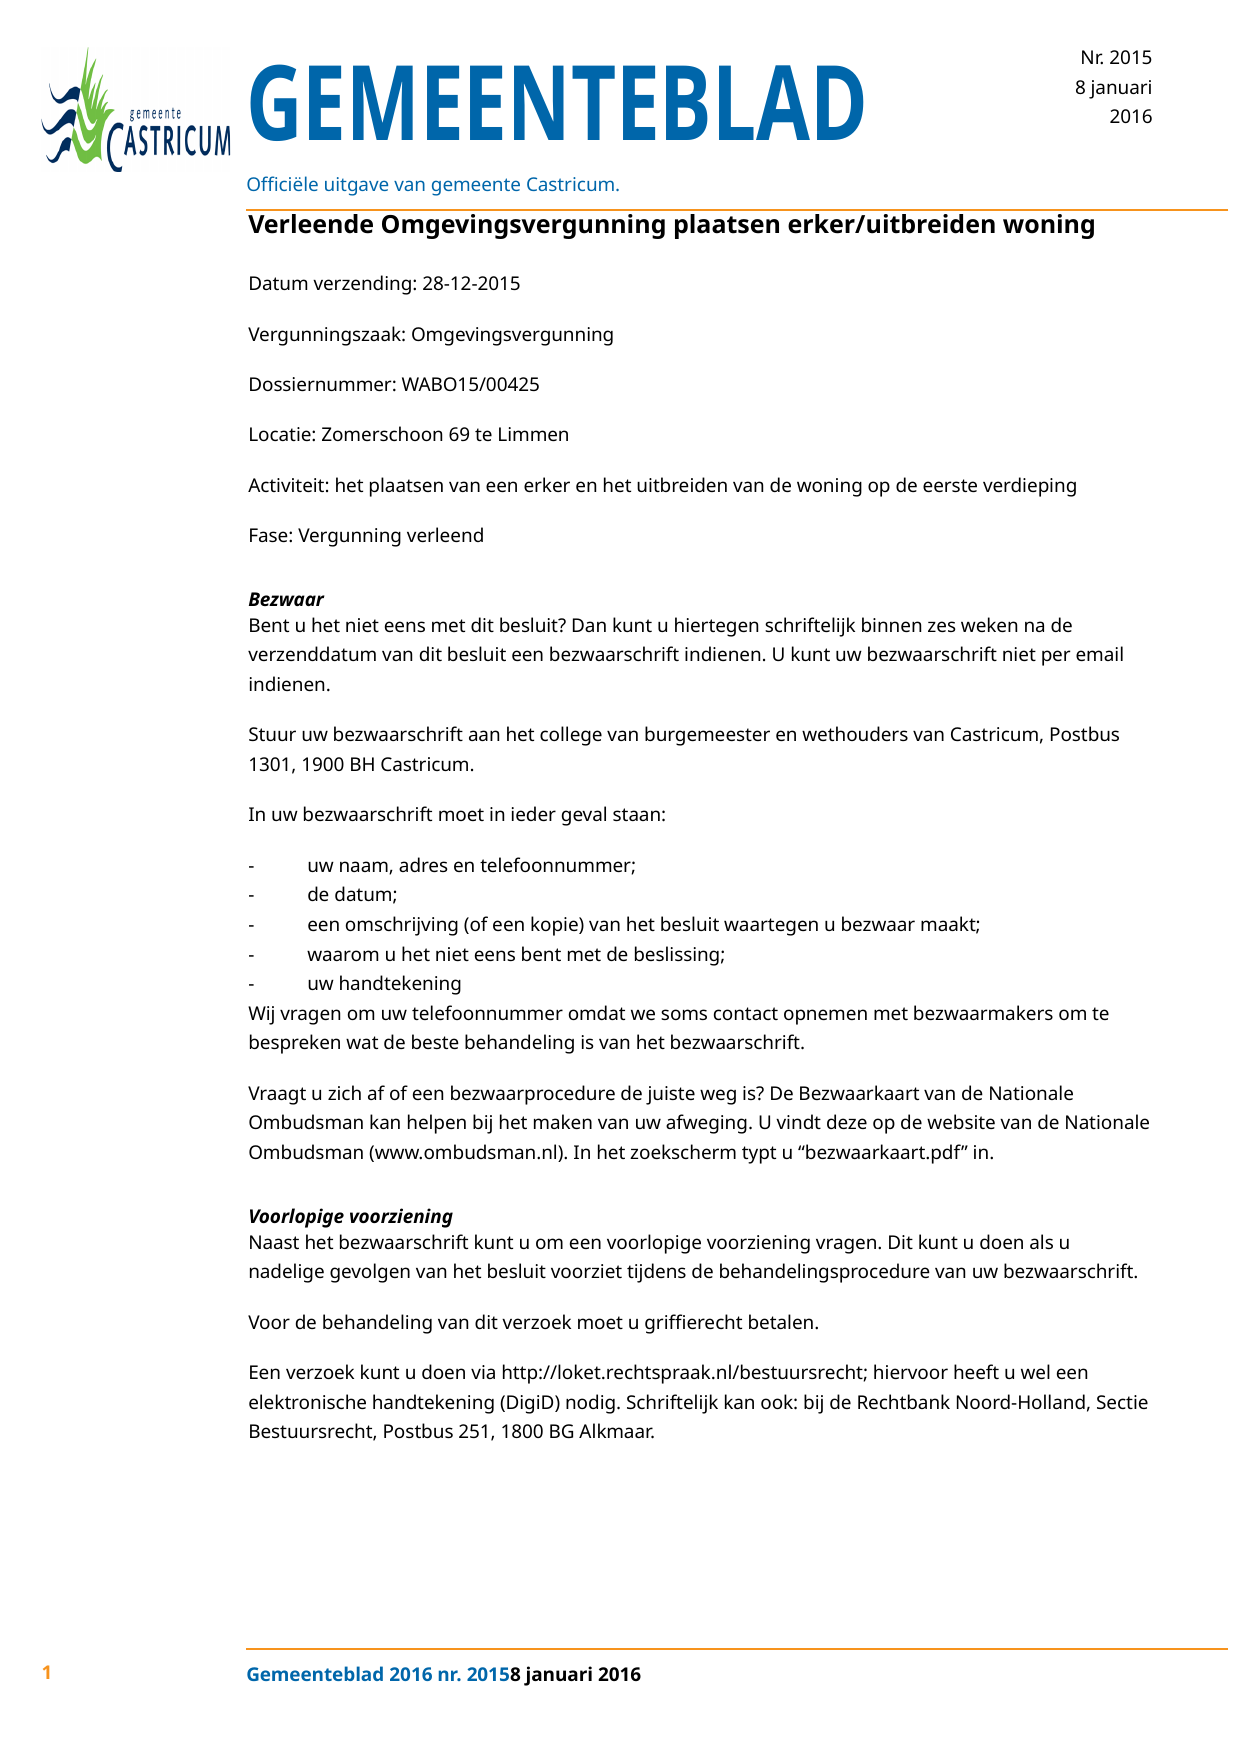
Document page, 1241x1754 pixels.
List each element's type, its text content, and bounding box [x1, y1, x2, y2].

text Voorlopige voorziening [248, 1203, 1152, 1229]
text Dossiernummer: WABO15/00425 [248, 371, 1152, 397]
text Naast het bezwaarschrift kunt u om een voorlopige voorziening vragen. Dit kunt u doen als u nadelige gevolgen van het besluit voorziet tijdens de behandelingsprocedure van uw bezwaarschrift. [248, 1229, 1152, 1284]
text Fase: Vergunning verleend [248, 522, 1152, 548]
text Voor de behandeling van dit verzoek moet u griffierecht betalen. [248, 1309, 1152, 1334]
text Wij vragen om uw telefoonnummer omdat we soms contact opnemen met bezwaarmakers om te bespreken wat de beste behandeling is van het bezwaarschrift. [248, 1000, 1152, 1055]
text Verleende Omgevingsvergunning plaatsen erker/uitbreiden woning [248, 211, 1152, 241]
list uw naam, adres en telefoonnummer; [248, 852, 1152, 878]
text In uw bezwaarschrift moet in ieder geval staan: [248, 802, 1152, 827]
text Locatie: Zomerschoon 69 te Limmen [248, 422, 1152, 447]
list een omschrijving (of een kopie) van het besluit waartegen u bezwaar maakt; [248, 911, 1152, 937]
text Vergunningszaak: Omgevingsvergunning [248, 321, 1152, 346]
text Vraagt u zich af of een bezwaarprocedure de juiste weg is? De Bezwaarkaart van de Nationale Ombudsman kan helpen bij het maken van uw afweging. U vindt deze op de website van de Nationale Ombudsman (www.ombudsman.nl). In het zoekscherm typt u “bezwaarkaart.pdf” in. [248, 1080, 1152, 1165]
text Bezwaar [248, 586, 1152, 612]
text Stuur uw bezwaarschrift aan het college van burgemeester en wethouders van Castricum, Postbus 1301, 1900 BH Castricum. [248, 722, 1152, 777]
list waarom u het niet eens bent met de beslissing; [248, 941, 1152, 967]
list uw handtekening [248, 970, 1152, 996]
text Activiteit: het plaatsen van een erker en het uitbreiden van de woning op de eerste verdieping [248, 472, 1152, 498]
text Bent u het niet eens met dit besluit? Dan kunt u hiertegen schriftelijk binnen zes weken na de verzenddatum van dit besluit een bezwaarschrift indienen. U kunt uw bezwaarschrift niet per email indienen. [248, 612, 1152, 697]
list de datum; [248, 882, 1152, 907]
text Een verzoek kunt u doen via http://loket.rechtspraak.nl/bestuursrecht; hiervoor heeft u wel een elektronische handtekening (DigiD) nodig. Schriftelijk kan ook: bij de Rechtbank Noord-Holland, Sectie Bestuursrecht, Postbus 251, 1800 BG Alkmaar. [248, 1359, 1152, 1444]
picture [41, 47, 231, 172]
text Datum verzending: 28-12-2015 [248, 270, 1152, 296]
